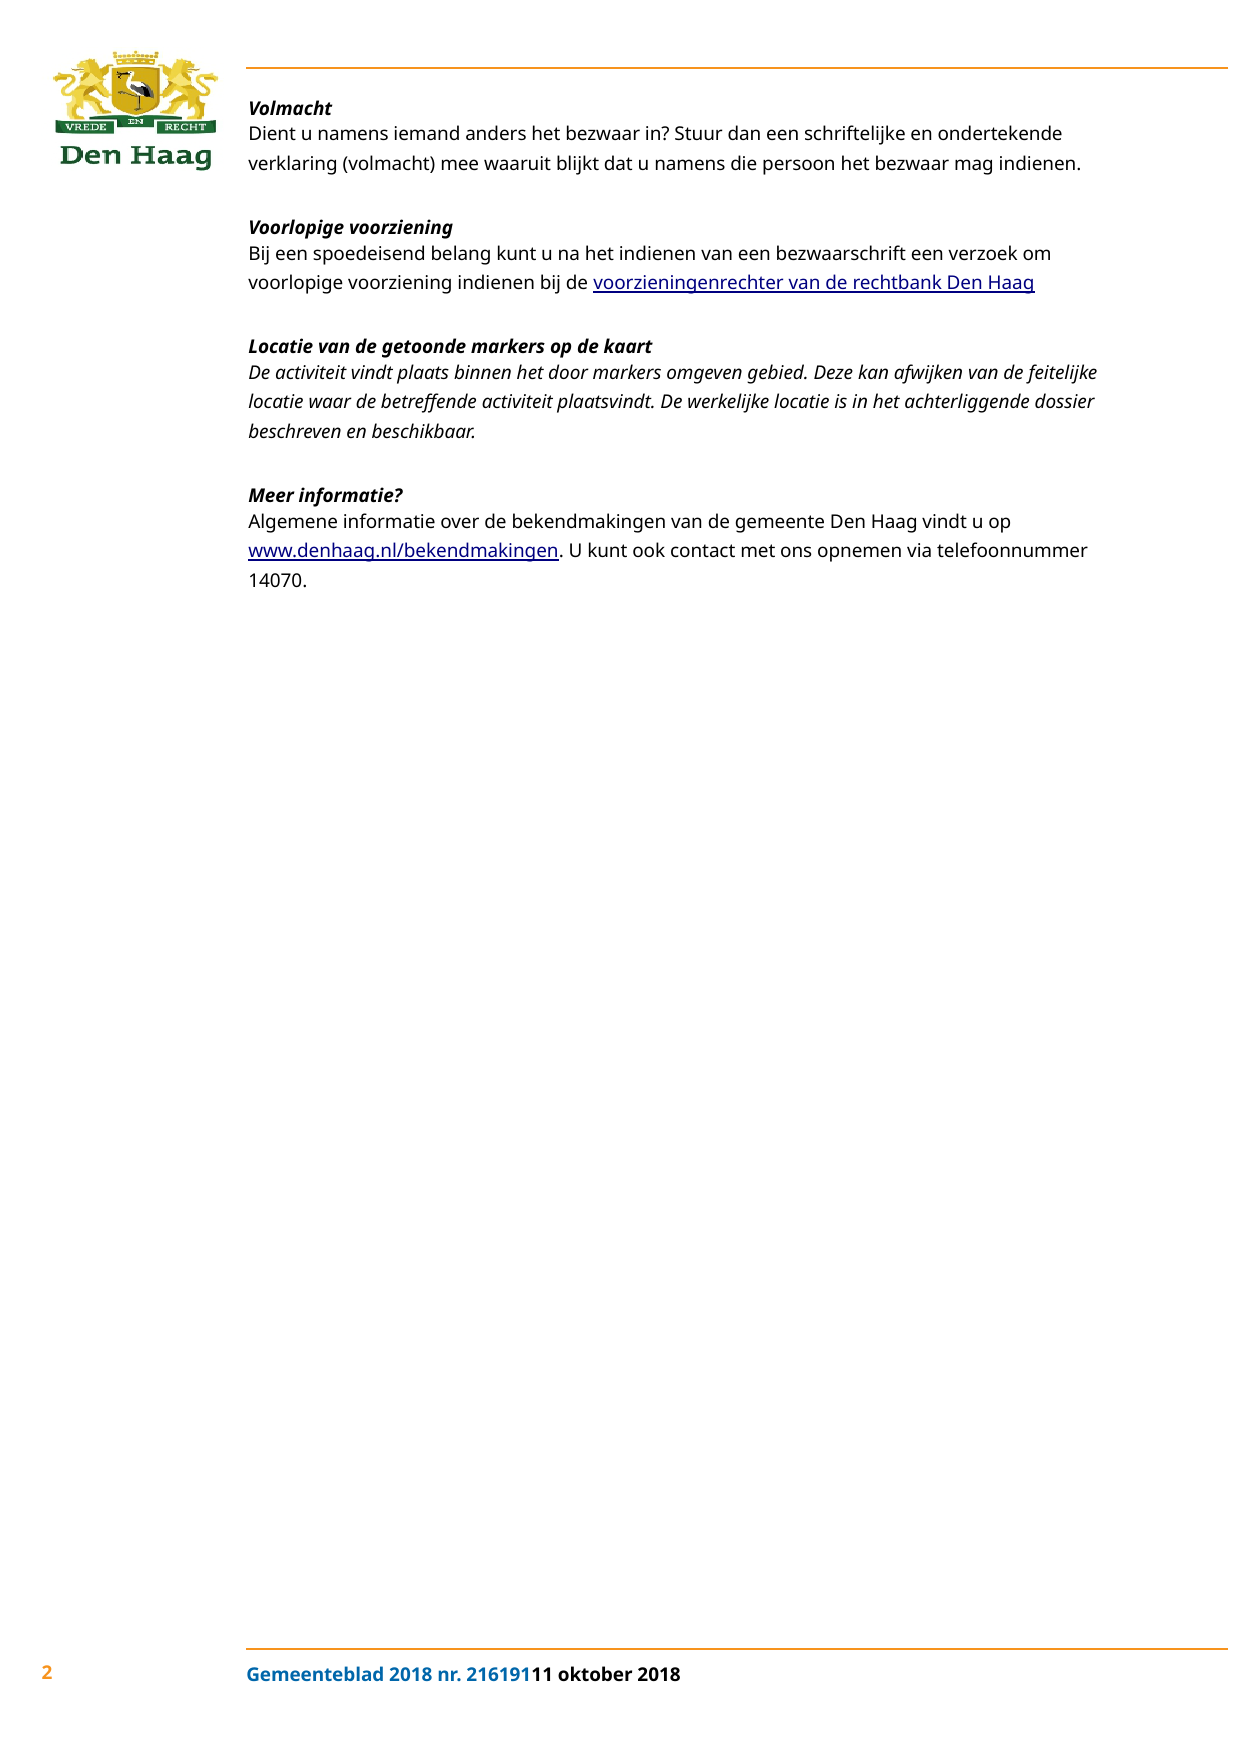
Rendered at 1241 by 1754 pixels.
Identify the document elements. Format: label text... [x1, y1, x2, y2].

text Dient u namens iemand anders het bezwaar in? Stuur dan een schriftelijke en ondertekende verklaring (volmacht) mee waaruit blijkt dat u namens die persoon het bezwaar mag indienen. [248, 121, 1152, 176]
text Locatie van de getoonde markers op de kaart [248, 333, 1152, 359]
text Meer informatie? [248, 482, 1152, 508]
text De activiteit vindt plaats binnen het door markers omgeven gebied. Deze kan afwijken van de feitelijke locatie waar de betreffende activiteit plaatsvindt. De werkelijke locatie is in het achterliggende dossier beschreven en beschikbaar. [248, 359, 1152, 444]
text Voorlopige voorziening [248, 214, 1152, 240]
text Algemene informatie over de bekendmakingen van de gemeente Den Haag vindt u op www.denhaag.nl/bekendmakingen. U kunt ook contact met ons opnemen via telefoonnummer 14070. [248, 508, 1152, 593]
text Volmacht [248, 95, 1152, 121]
picture [41, 47, 231, 172]
text Bij een spoedeisend belang kunt u na het indienen van een bezwaarschrift een verzoek om voorlopige voorziening indienen bij de voorzieningenrechter van de rechtbank Den Haag [248, 240, 1152, 295]
